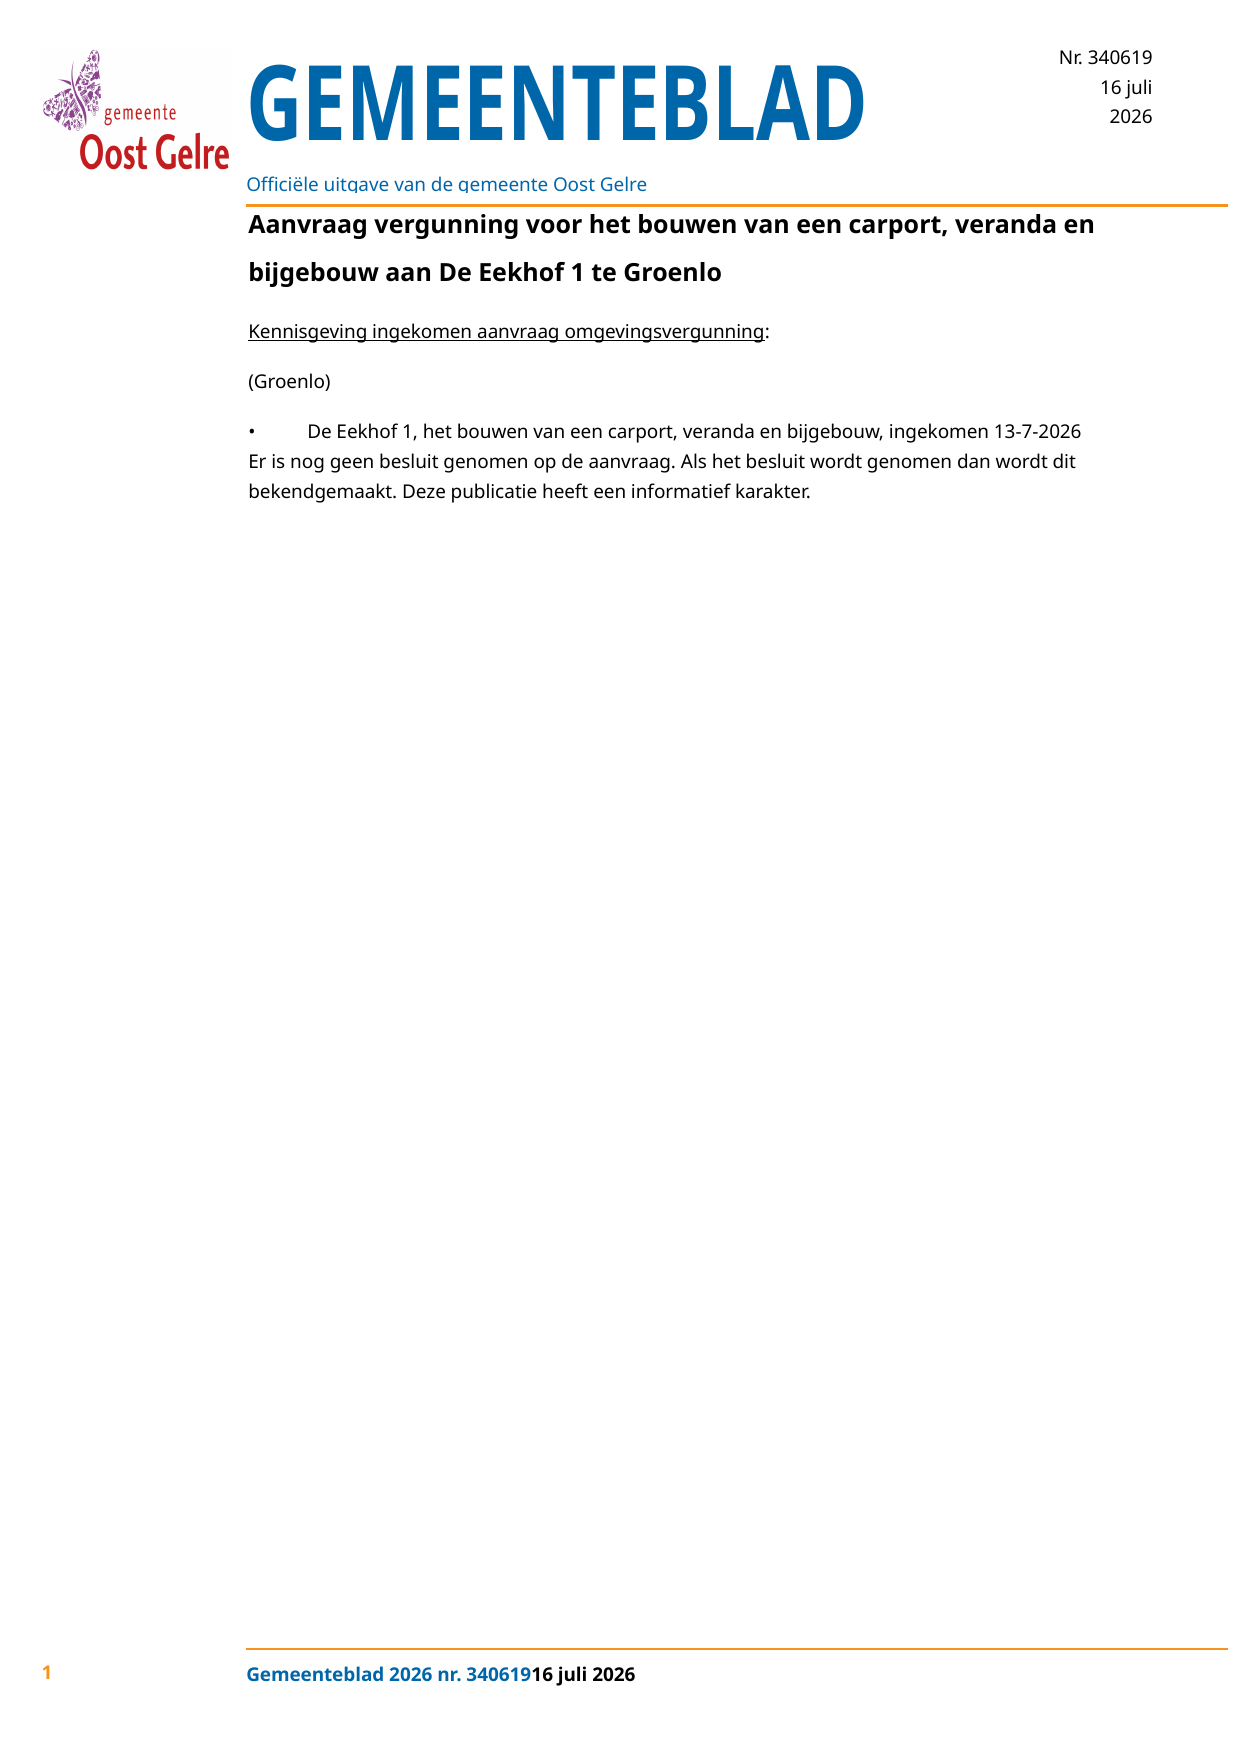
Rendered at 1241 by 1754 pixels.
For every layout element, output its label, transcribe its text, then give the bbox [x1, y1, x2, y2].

list De Eekhof 1, het bouwen van een carport, veranda en bijgebouw, ingekomen 13-7-2026 [248, 419, 1152, 444]
picture [41, 47, 231, 172]
text (Groenlo) [248, 368, 1152, 394]
text Kennisgeving ingekomen aanvraag omgevingsvergunning: [248, 318, 1152, 344]
text Aanvraag vergunning voor het bouwen van een carport, veranda en bijgebouw aan De Eekhof 1 te Groenlo [248, 207, 1152, 288]
text Er is nog geen besluit genomen op de aanvraag. Als het besluit wordt genomen dan wordt dit bekendgemaakt. Deze publicatie heeft een informatief karakter. [248, 448, 1152, 504]
